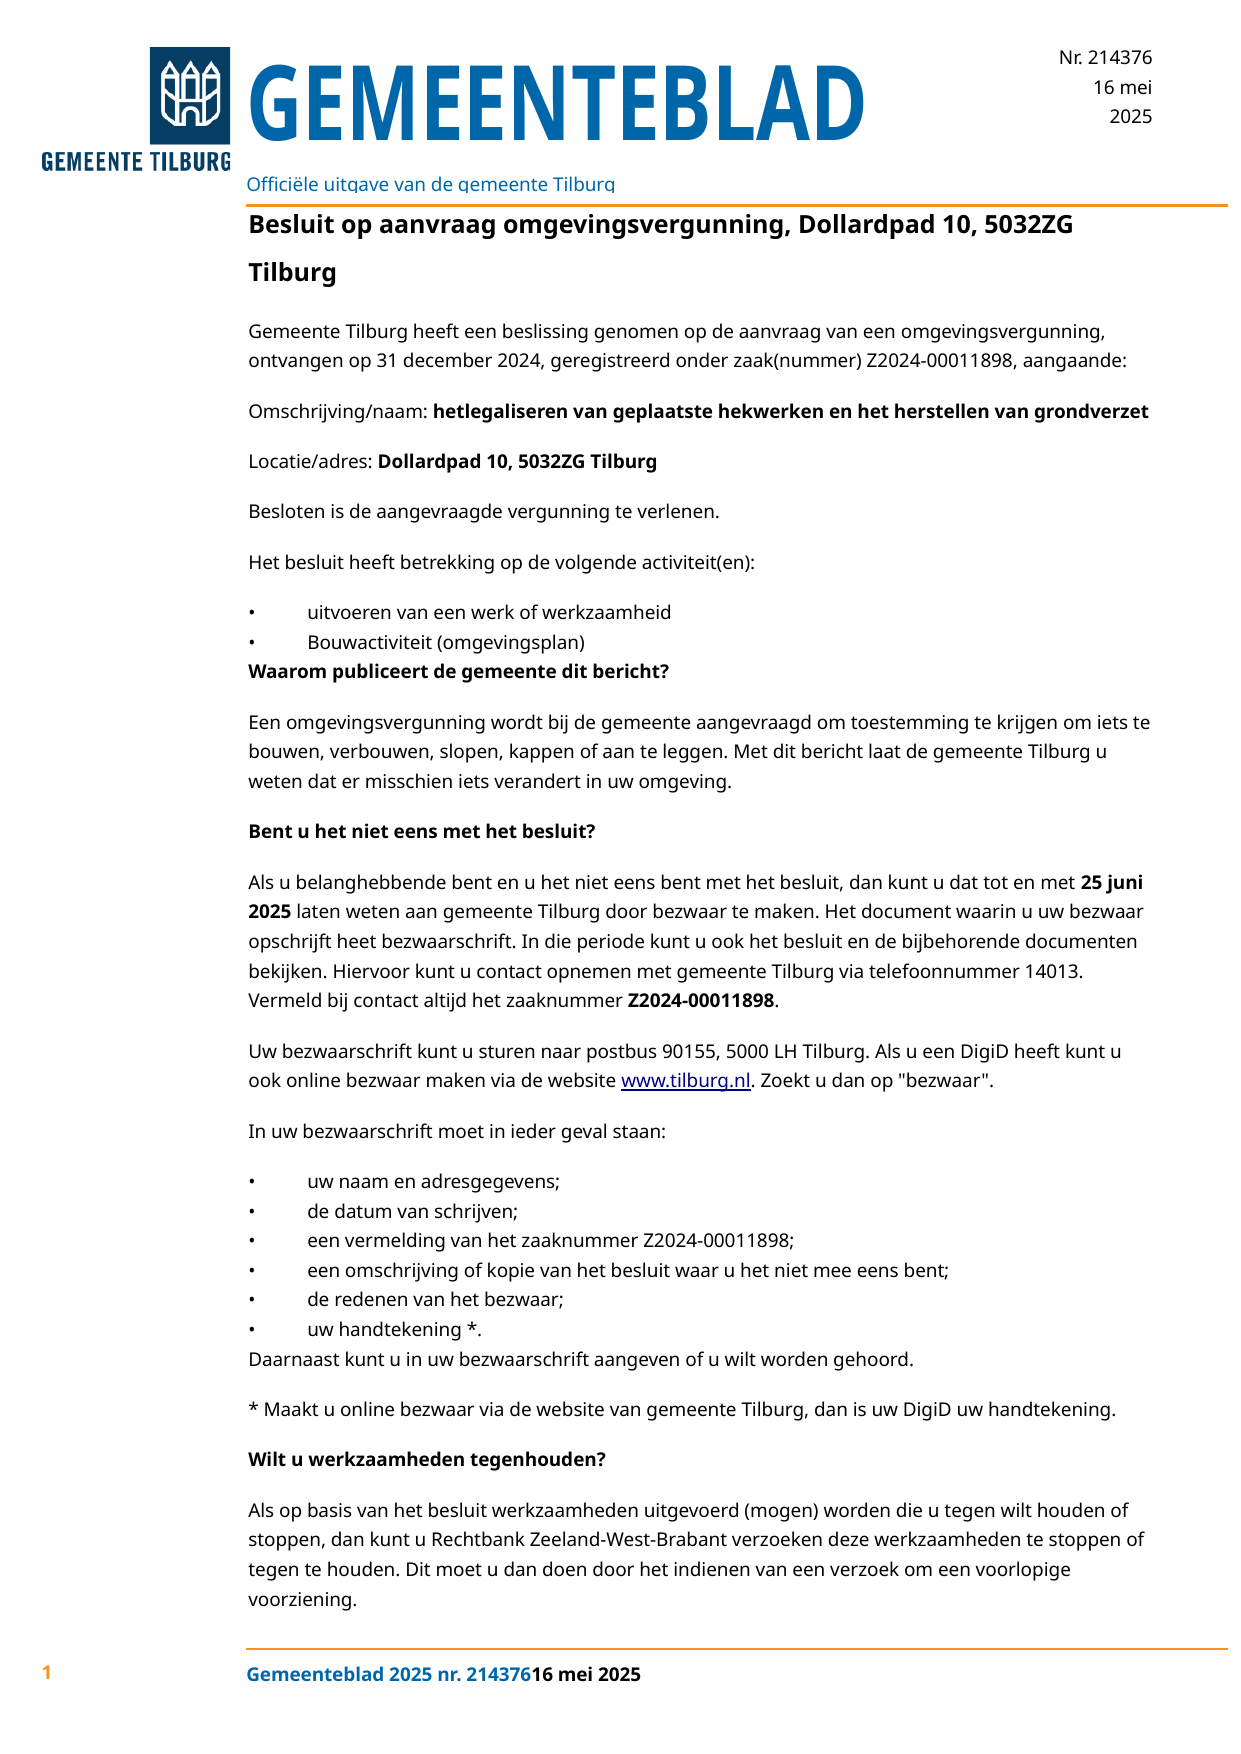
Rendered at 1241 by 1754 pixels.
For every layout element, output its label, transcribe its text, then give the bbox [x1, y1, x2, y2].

text Gemeente Tilburg heeft een beslissing genomen op de aanvraag van een omgevingsvergunning, ontvangen op 31 december 2024, geregistreerd onder zaak(nummer) Z2024-00011898, aangaande: [248, 318, 1152, 373]
list een omschrijving of kopie van het besluit waar u het niet mee eens bent; [248, 1257, 1152, 1283]
list uitvoeren van een werk of werkzaamheid [248, 599, 1152, 625]
text Locatie/adres: Dollardpad 10, 5032ZG Tilburg [248, 448, 1152, 474]
text Omschrijving/naam: hetlegaliseren van geplaatste hekwerken en het herstellen van grondverzet [248, 398, 1152, 424]
list de redenen van het bezwaar; [248, 1287, 1152, 1312]
picture [41, 47, 231, 172]
text In uw bezwaarschrift moet in ieder geval staan: [248, 1118, 1152, 1144]
text Daarnaast kunt u in uw bezwaarschrift aangeven of u wilt worden gehoord. [248, 1346, 1152, 1372]
list een vermelding van het zaaknummer Z2024-00011898; [248, 1227, 1152, 1253]
text Besluit op aanvraag omgevingsvergunning, Dollardpad 10, 5032ZG Tilburg [248, 207, 1152, 288]
list de datum van schrijven; [248, 1198, 1152, 1224]
text Besloten is de aangevraagde vergunning te verlenen. [248, 499, 1152, 524]
text Waarom publiceert de gemeente dit bericht? [248, 659, 1152, 684]
text Bent u het niet eens met het besluit? [248, 819, 1152, 844]
text Uw bezwaarschrift kunt u sturen naar postbus 90155, 5000 LH Tilburg. Als u een DigiD heeft kunt u ook online bezwaar maken via de website www.tilburg.nl. Zoekt u dan op "bezwaar". [248, 1038, 1152, 1093]
text Als u belanghebbende bent en u het niet eens bent met het besluit, dan kunt u dat tot en met 25 juni 2025 laten weten aan gemeente Tilburg door bezwaar te maken. Het document waarin u uw bezwaar opschrijft heet bezwaarschrift. In die periode kunt u ook het besluit en de bijbehorende documenten bekijken. Hiervoor kunt u contact opnemen met gemeente Tilburg via telefoonnummer 14013. Vermeld bij contact altijd het zaaknummer Z2024-00011898. [248, 869, 1152, 1013]
text Wilt u werkzaamheden tegenhouden? [248, 1447, 1152, 1472]
list Bouwactiviteit (omgevingsplan) [248, 629, 1152, 655]
list uw handtekening *. [248, 1316, 1152, 1342]
text Het besluit heeft betrekking op de volgende activiteit(en): [248, 549, 1152, 575]
text Als op basis van het besluit werkzaamheden uitgevoerd (mogen) worden die u tegen wilt houden of stoppen, dan kunt u Rechtbank Zeeland-West-Brabant verzoeken deze werkzaamheden te stoppen of tegen te houden. Dit moet u dan doen door het indienen van een verzoek om een voorlopige voorziening. [248, 1497, 1152, 1612]
list uw naam en adresgegevens; [248, 1168, 1152, 1194]
text Een omgevingsvergunning wordt bij de gemeente aangevraagd om toestemming te krijgen om iets te bouwen, verbouwen, slopen, kappen of aan te leggen. Met dit bericht laat de gemeente Tilburg u weten dat er misschien iets verandert in uw omgeving. [248, 709, 1152, 794]
text * Maakt u online bezwaar via de website van gemeente Tilburg, dan is uw DigiD uw handtekening. [248, 1396, 1152, 1422]
